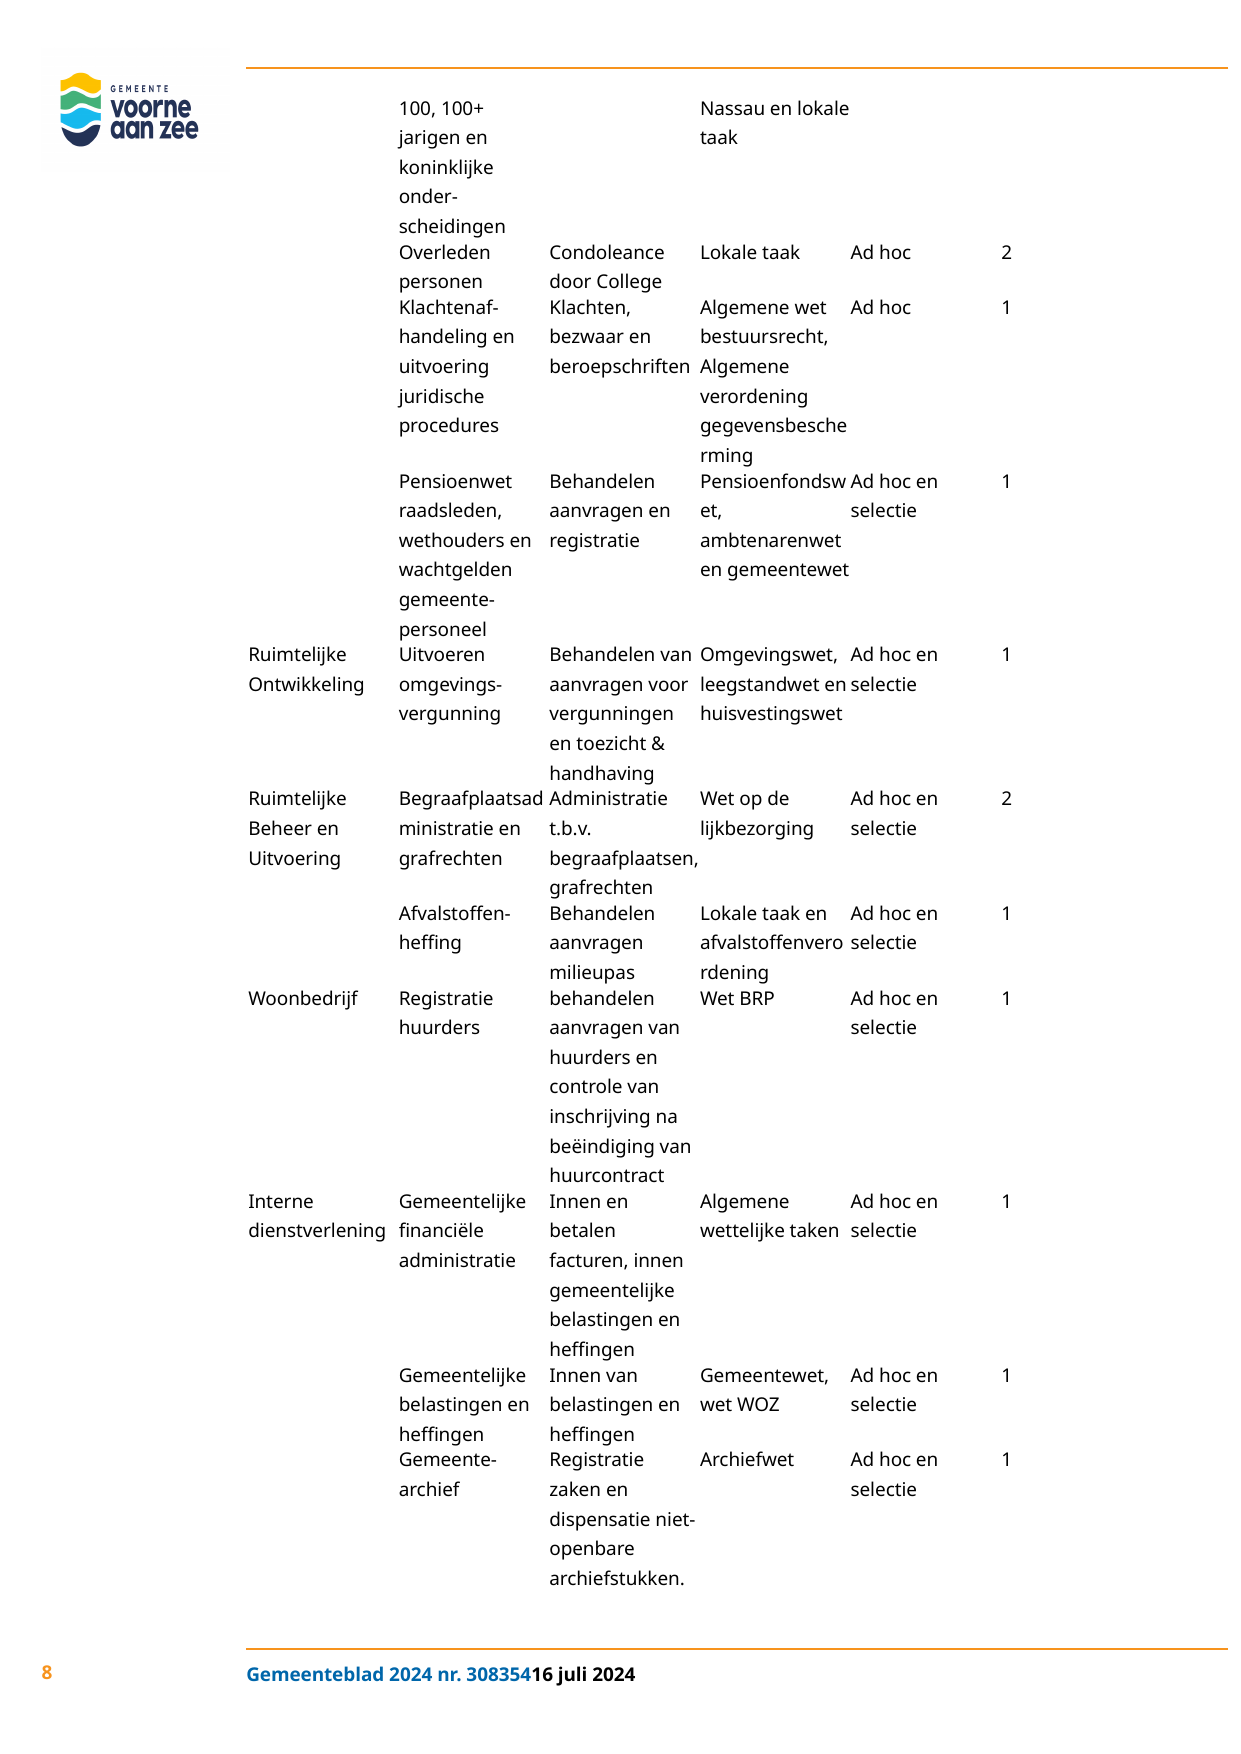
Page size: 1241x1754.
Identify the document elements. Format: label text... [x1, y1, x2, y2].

table_cell Ad hoc en selectie [850, 1188, 1001, 1362]
table_cell Condoleance door College [549, 239, 700, 294]
table_cell 2 [1001, 239, 1152, 294]
table_cell Administratie t.b.v. begraafplaatsen, grafrechten [549, 786, 700, 900]
table_cell Wet BRP [700, 985, 850, 1188]
table_cell Ad hoc en selectie [850, 786, 1001, 900]
table_cell Ad hoc en selectie [850, 1447, 1001, 1591]
table_cell Archiefwet [700, 1447, 850, 1591]
table_cell Gemeente- archief [399, 1447, 549, 1591]
table_cell 2 [1001, 786, 1152, 900]
table_cell Afvalstoffen- heffing [399, 900, 549, 985]
table_cell Behandelen aanvragen en registratie [549, 468, 700, 641]
table_cell 1 [1001, 985, 1152, 1188]
table_cell Innen van belastingen en heffingen [549, 1362, 700, 1447]
table_cell Interne dienstverlening [248, 1188, 398, 1362]
table_cell Wet op de lijkbezorging [700, 786, 850, 900]
table_cell Ad hoc en selectie [850, 641, 1001, 786]
table_cell [248, 900, 398, 985]
table_cell [248, 95, 398, 239]
table_cell 1 [1001, 1188, 1152, 1362]
table_cell [248, 468, 398, 641]
table_cell Ad hoc en selectie [850, 468, 1001, 641]
table_cell Woonbedrijf [248, 985, 398, 1188]
table_cell 1 [1001, 1362, 1152, 1447]
picture [41, 47, 231, 172]
table_cell Registratie zaken en dispensatie niet-openbare archiefstukken. [549, 1447, 700, 1591]
table_cell Ad hoc en selectie [850, 900, 1001, 985]
table_cell 1 [1001, 468, 1152, 641]
table_cell 100, 100+ jarigen en koninklijke onder- scheidingen [399, 95, 549, 239]
table_cell Algemene wet bestuursrecht, Algemene verordening gegevensbescherming [700, 294, 850, 468]
table_cell [1001, 95, 1152, 239]
table_cell Lokale taak [700, 239, 850, 294]
table_cell Omgevingswet, leegstandwet en huisvestingswet [700, 641, 850, 786]
table_cell Klachtenaf- handeling en uitvoering juridische procedures [399, 294, 549, 468]
table_cell [248, 239, 398, 294]
table_cell [248, 1447, 398, 1591]
table_cell [248, 294, 398, 468]
table_cell 1 [1001, 1447, 1152, 1591]
table_cell Registratie huurders [399, 985, 549, 1188]
table_cell Gemeentelijke belastingen en heffingen [399, 1362, 549, 1447]
table_cell Gemeentelijke financiële administratie [399, 1188, 549, 1362]
table_cell Overleden personen [399, 239, 549, 294]
table_cell [549, 95, 700, 239]
table_cell [248, 1362, 398, 1447]
table_cell Behandelen van aanvragen voor vergunningen en toezicht & handhaving [549, 641, 700, 786]
table_cell Ad hoc en selectie [850, 985, 1001, 1188]
table_cell Lokale taak en afvalstoffenverordening [700, 900, 850, 985]
table_cell Ad hoc [850, 294, 1001, 468]
table_cell Nassau en lokale taak [700, 95, 850, 239]
table_cell Ad hoc en selectie [850, 1362, 1001, 1447]
table_cell Innen en betalen facturen, innen gemeentelijke belastingen en heffingen [549, 1188, 700, 1362]
table_cell behandelen aanvragen van huurders en controle van inschrijving na beëindiging van huurcontract [549, 985, 700, 1188]
table_cell 1 [1001, 900, 1152, 985]
table_cell Behandelen aanvragen milieupas [549, 900, 700, 985]
table_cell Begraafplaatsadministratie en grafrechten [399, 786, 549, 900]
table_cell Klachten, bezwaar en beroepschriften [549, 294, 700, 468]
table_cell Ruimtelijke Ontwikkeling [248, 641, 398, 786]
table_cell Pensioenfondswet, ambtenarenwet en gemeentewet [700, 468, 850, 641]
table_cell 1 [1001, 294, 1152, 468]
table_cell Gemeentewet, wet WOZ [700, 1362, 850, 1447]
table_cell Uitvoeren omgevings- vergunning [399, 641, 549, 786]
table_cell 1 [1001, 641, 1152, 786]
table_cell Pensioenwet raadsleden, wethouders en wachtgelden gemeente- personeel [399, 468, 549, 641]
table_cell Ad hoc [850, 239, 1001, 294]
table_cell Algemene wettelijke taken [700, 1188, 850, 1362]
table_cell Ruimtelijke Beheer en Uitvoering [248, 786, 398, 900]
table_cell [850, 95, 1001, 239]
